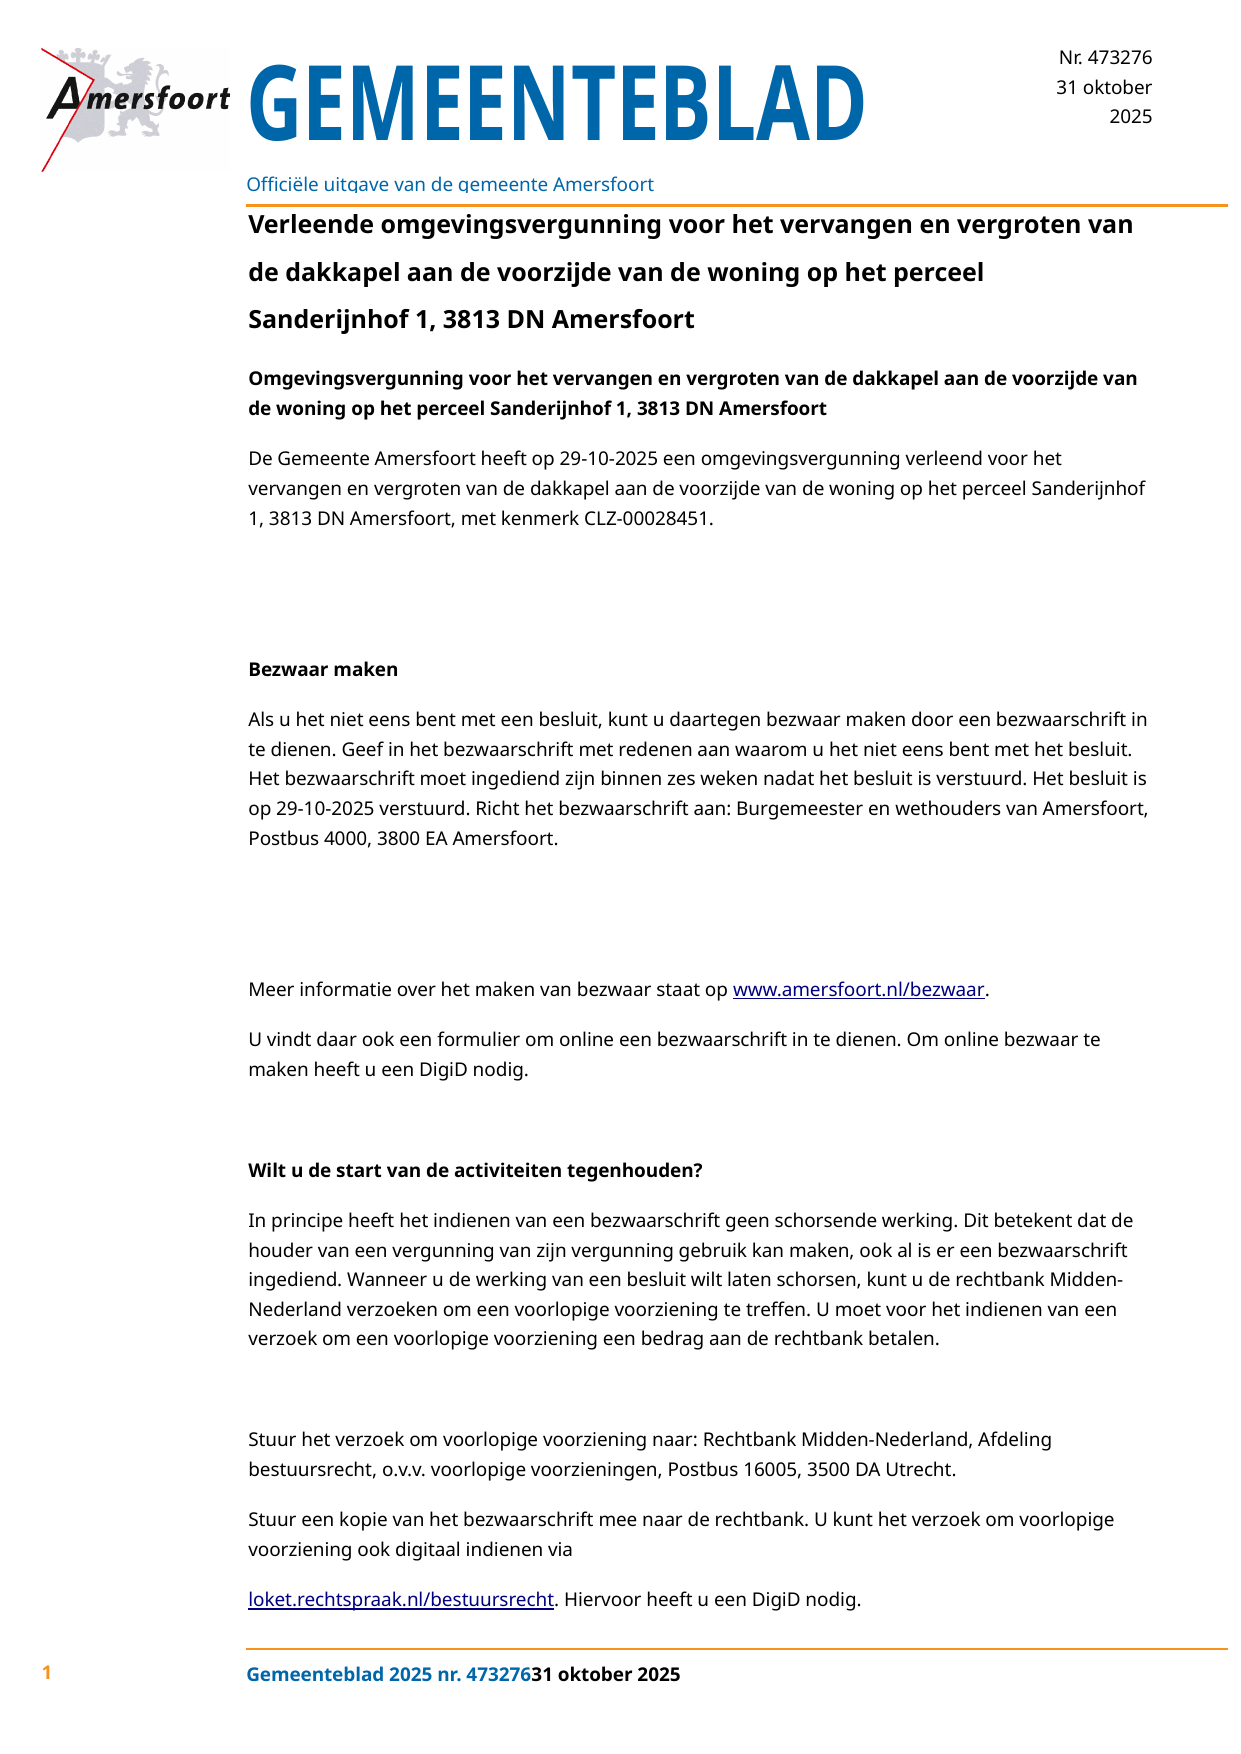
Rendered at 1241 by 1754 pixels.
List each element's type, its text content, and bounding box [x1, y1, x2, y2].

text Verleende omgevingsvergunning voor het vervangen en vergroten van de dakkapel aan de voorzijde van de woning op het perceel Sanderijnhof 1, 3813 DN Amersfoort [248, 207, 1152, 336]
text Stuur het verzoek om voorlopige voorziening naar: Rechtbank Midden-Nederland, Afdeling bestuursrecht, o.v.v. voorlopige voorzieningen, Postbus 16005, 3500 DA Utrecht. [248, 1426, 1152, 1482]
text Als u het niet eens bent met een besluit, kunt u daartegen bezwaar maken door een bezwaarschrift in te dienen. Geef in het bezwaarschrift met redenen aan waarom u het niet eens bent met het besluit. Het bezwaarschrift moet ingediend zijn binnen zes weken nadat het besluit is verstuurd. Het besluit is op 29-10-2025 verstuurd. Richt het bezwaarschrift aan: Burgemeester en wethouders van Amersfoort, Postbus 4000, 3800 EA Amersfoort. [248, 706, 1152, 850]
text De Gemeente Amersfoort heeft op 29-10-2025 een omgevingsvergunning verleend voor het vervangen en vergroten van de dakkapel aan de voorzijde van de woning op het perceel Sanderijnhof 1, 3813 DN Amersfoort, met kenmerk CLZ-00028451. [248, 446, 1152, 530]
text U vindt daar ook een formulier om online een bezwaarschrift in te dienen. Om online bezwaar te maken heeft u een DigiD nodig. [248, 1026, 1152, 1082]
text Wilt u de start van de activiteiten tegenhouden? [248, 1157, 1152, 1182]
text Omgevingsvergunning voor het vervangen en vergroten van de dakkapel aan de voorzijde van de woning op het perceel Sanderijnhof 1, 3813 DN Amersfoort [248, 366, 1152, 421]
text Bezwaar maken [248, 656, 1152, 682]
text Stuur een kopie van het bezwaarschrift mee naar de rechtbank. U kunt het verzoek om voorlopige voorziening ook digitaal indienen via [248, 1506, 1152, 1562]
picture [41, 47, 231, 172]
text loket.rechtspraak.nl/bestuursrecht. Hiervoor heeft u een DigiD nodig. [248, 1586, 1152, 1612]
text Meer informatie over het maken van bezwaar staat op www.amersfoort.nl/bezwaar. [248, 976, 1152, 1002]
text In principe heeft het indienen van een bezwaarschrift geen schorsende werking. Dit betekent dat de houder van een vergunning van zijn vergunning gebruik kan maken, ook al is er een bezwaarschrift ingediend. Wanneer u de werking van een besluit wilt laten schorsen, kunt u de rechtbank Midden-Nederland verzoeken om een voorlopige voorziening te treffen. U moet voor het indienen van een verzoek om een voorlopige voorziening een bedrag aan de rechtbank betalen. [248, 1207, 1152, 1351]
